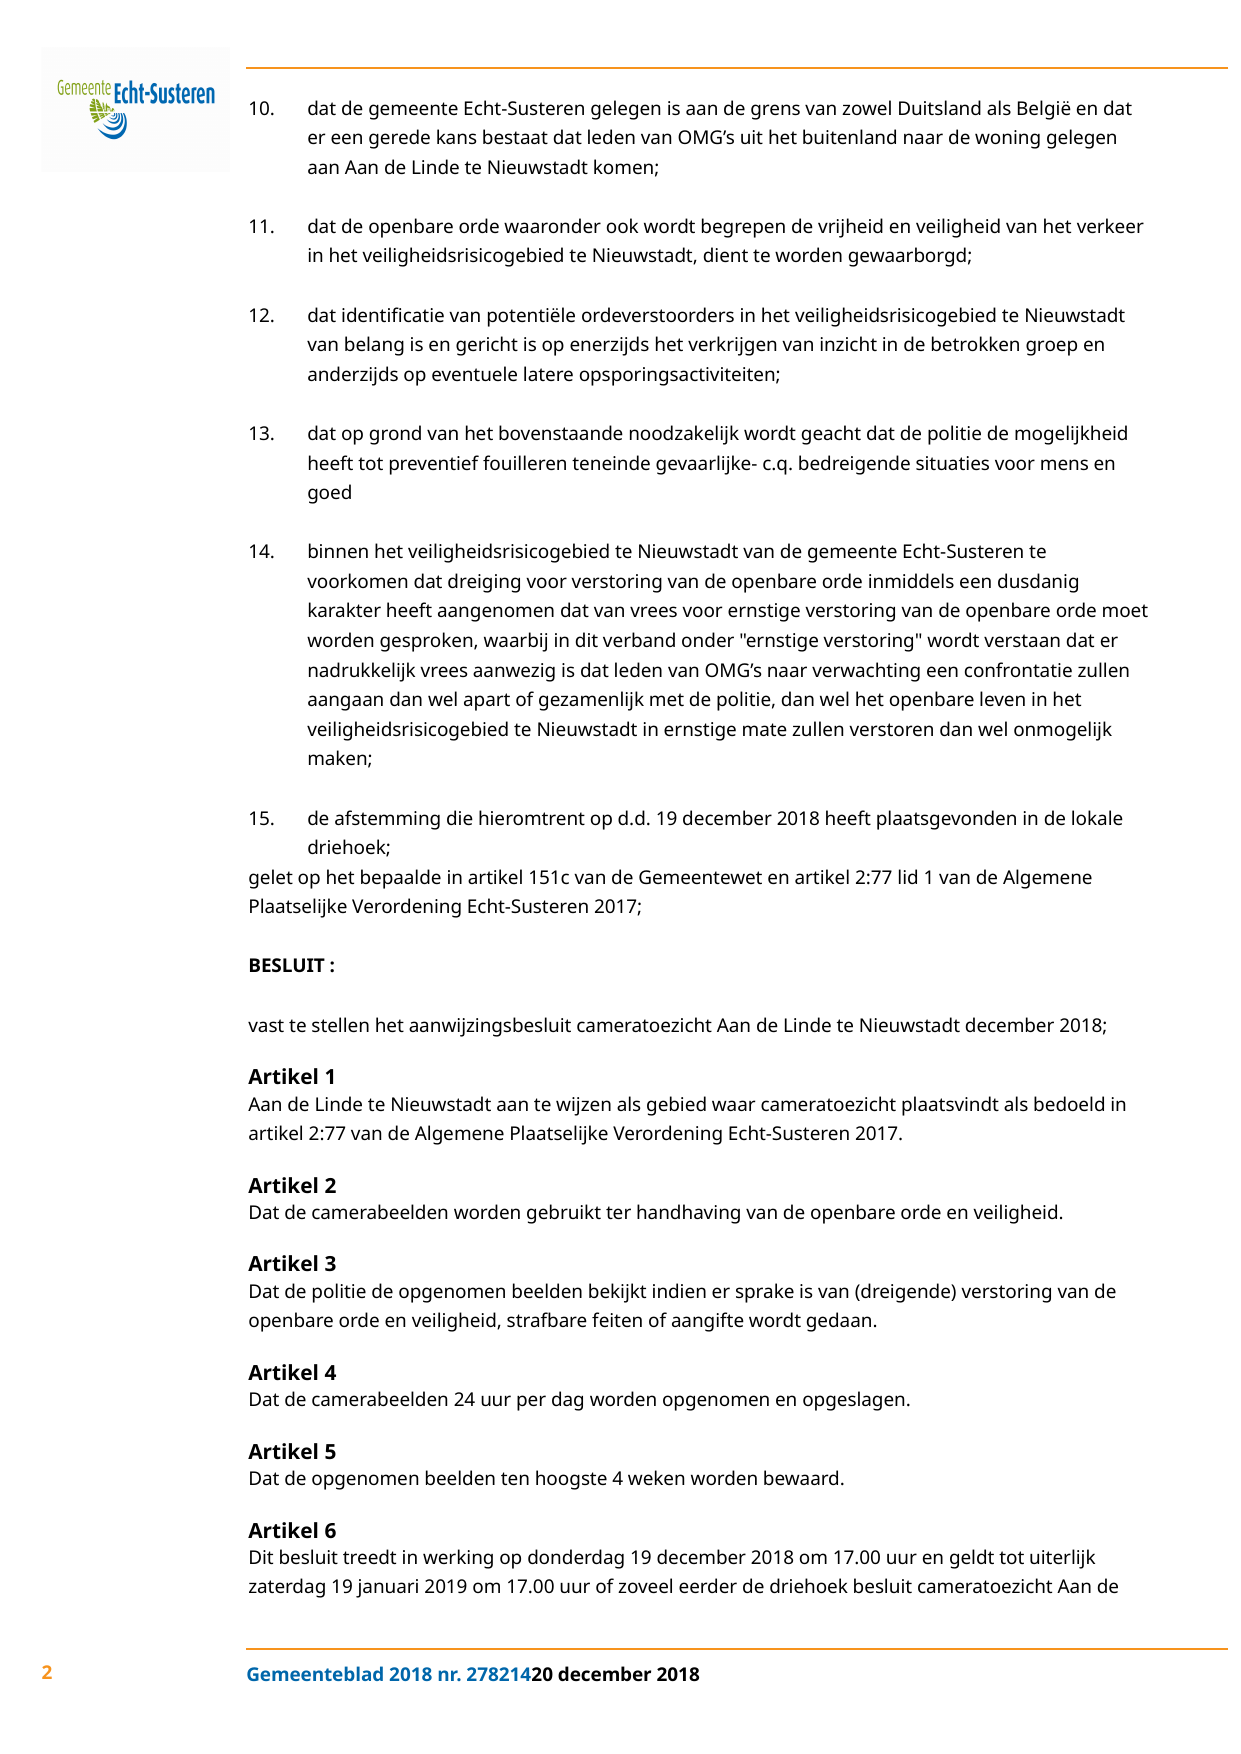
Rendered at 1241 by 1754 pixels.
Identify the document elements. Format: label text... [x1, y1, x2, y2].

text Dat de politie de opgenomen beelden bekijkt indien er sprake is van (dreigende) verstoring van de openbare orde en veiligheid, strafbare feiten of aangifte wordt gedaan. [248, 1278, 1152, 1333]
text Dat de opgenomen beelden ten hoogste 4 weken worden bewaard. [248, 1465, 1152, 1491]
text BESLUIT : [248, 953, 1152, 978]
text Artikel 6 [248, 1516, 1152, 1544]
list de afstemming die hieromtrent op d.d. 19 december 2018 heeft plaatsgevonden in de lokale driehoek; [248, 805, 1152, 860]
picture [41, 47, 231, 172]
text Artikel 5 [248, 1437, 1152, 1465]
text Dat de camerabeelden worden gebruikt ter handhaving van de openbare orde en veiligheid. [248, 1199, 1152, 1225]
text Artikel 1 [248, 1062, 1152, 1091]
list dat de openbare orde waaronder ook wordt begrepen de vrijheid en veiligheid van het verkeer in het veiligheidsrisicogebied te Nieuwstadt, dient te worden gewaarborgd; [248, 213, 1152, 268]
list binnen het veiligheidsrisicogebied te Nieuwstadt van de gemeente Echt-Susteren te voorkomen dat dreiging voor verstoring van de openbare orde inmiddels een dusdanig karakter heeft aangenomen dat van vrees voor ernstige verstoring van de openbare orde moet worden gesproken, waarbij in dit verband onder "ernstige verstoring" wordt verstaan dat er nadrukkelijk vrees aanwezig is dat leden van OMG’s naar verwachting een confrontatie zullen aangaan dan wel apart of gezamenlijk met de politie, dan wel het openbare leven in het veiligheidsrisicogebied te Nieuwstadt in ernstige mate zullen verstoren dan wel onmogelijk maken; [248, 538, 1152, 771]
text Dit besluit treedt in werking op donderdag 19 december 2018 om 17.00 uur en geldt tot uiterlijk zaterdag 19 januari 2019 om 17.00 uur of zoveel eerder de driehoek besluit cameratoezicht Aan de [248, 1544, 1152, 1599]
text gelet op het bepaalde in artikel 151c van de Gemeentewet en artikel 2:77 lid 1 van de Algemene Plaatselijke Verordening Echt-Susteren 2017; [248, 864, 1152, 919]
text Aan de Linde te Nieuwstadt aan te wijzen als gebied waar cameratoezicht plaatsvindt als bedoeld in artikel 2:77 van de Algemene Plaatselijke Verordening Echt-Susteren 2017. [248, 1091, 1152, 1146]
list dat identificatie van potentiële ordeverstoorders in het veiligheidsrisicogebied te Nieuwstadt van belang is en gericht is op enerzijds het verkrijgen van inzicht in de betrokken groep en anderzijds op eventuele latere opsporingsactiviteiten; [248, 302, 1152, 387]
text vast te stellen het aanwijzingsbesluit cameratoezicht Aan de Linde te Nieuwstadt december 2018; [248, 1012, 1152, 1038]
list dat op grond van het bovenstaande noodzakelijk wordt geacht dat de politie de mogelijkheid heeft tot preventief fouilleren teneinde gevaarlijke- c.q. bedreigende situaties voor mens en goed [248, 420, 1152, 505]
text Dat de camerabeelden 24 uur per dag worden opgenomen en opgeslagen. [248, 1386, 1152, 1412]
text Artikel 4 [248, 1358, 1152, 1386]
text Artikel 3 [248, 1249, 1152, 1278]
list dat de gemeente Echt-Susteren gelegen is aan de grens van zowel Duitsland als België en dat er een gerede kans bestaat dat leden van OMG’s uit het buitenland naar de woning gelegen aan Aan de Linde te Nieuwstadt komen; [248, 95, 1152, 180]
text Artikel 2 [248, 1171, 1152, 1199]
